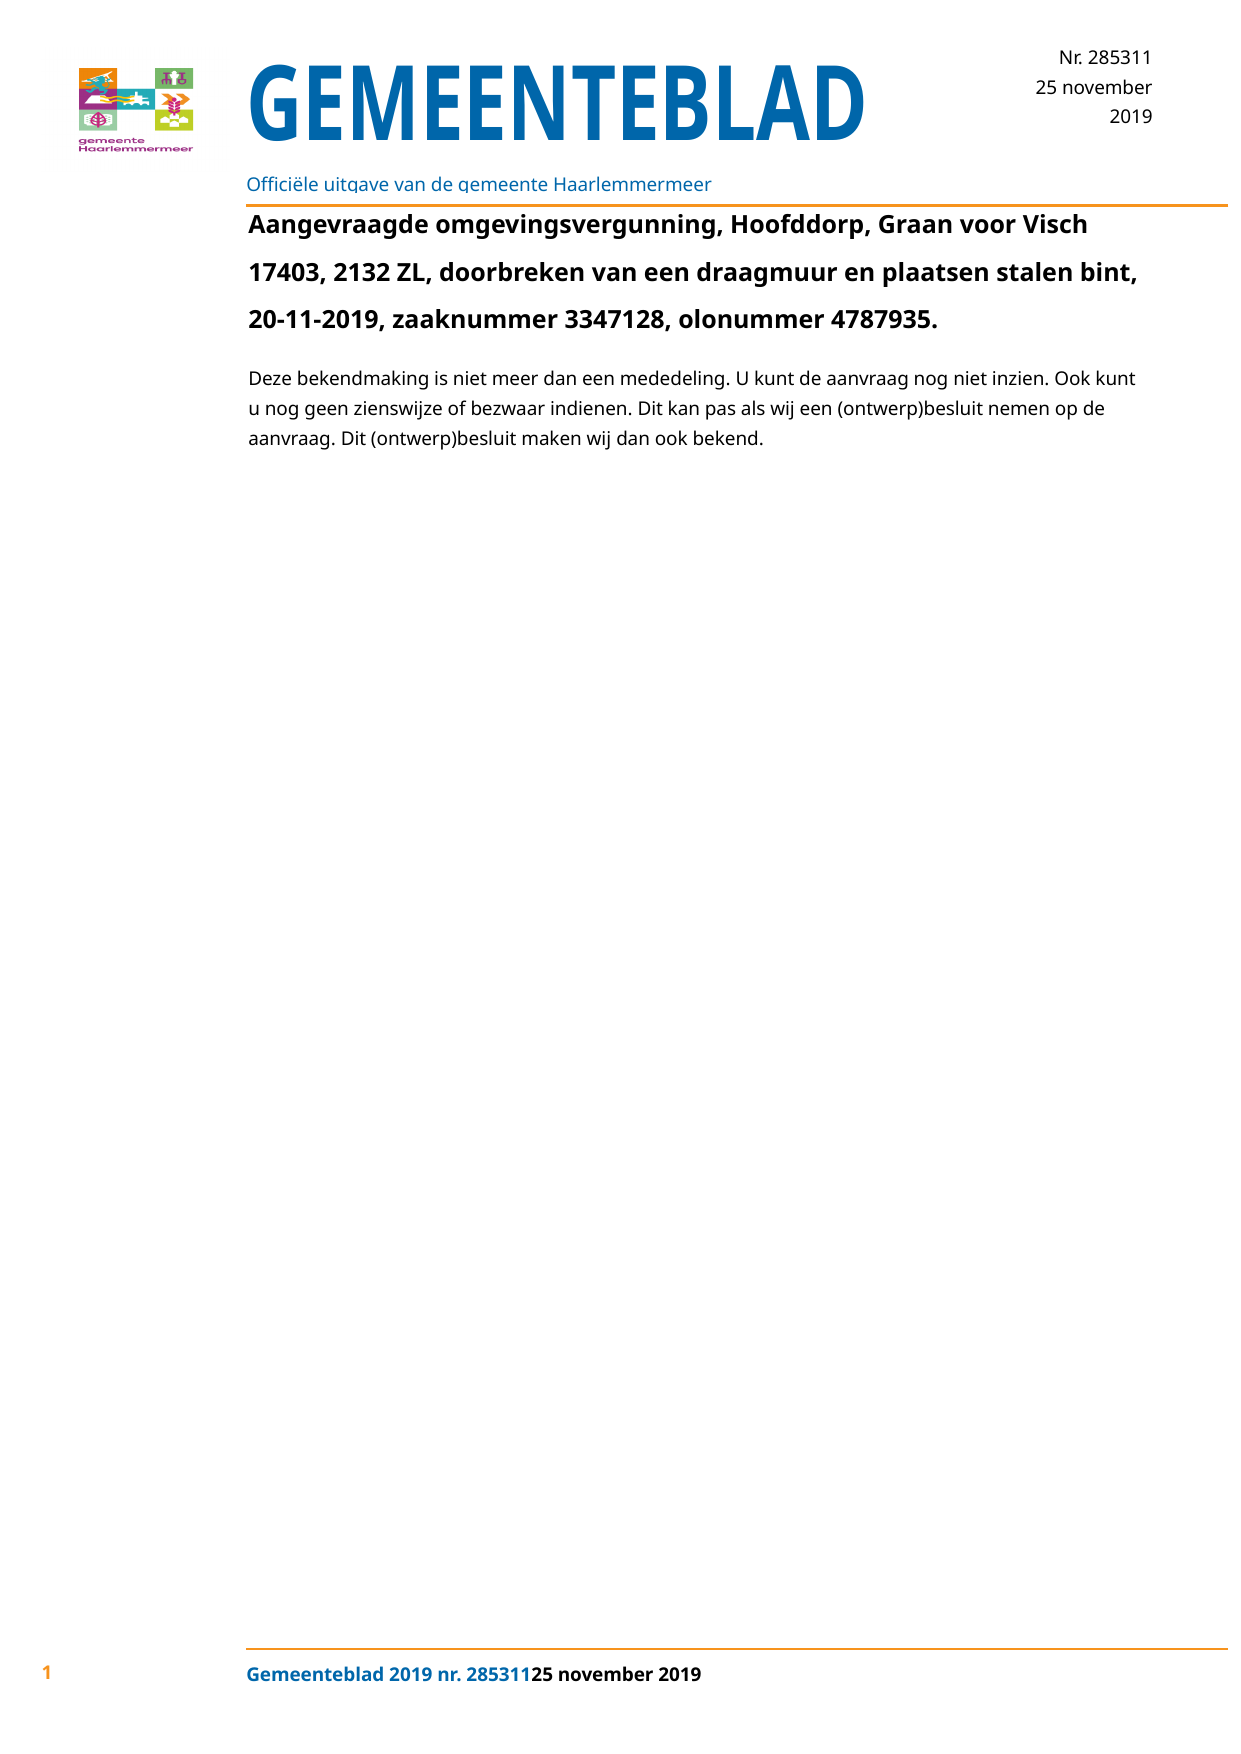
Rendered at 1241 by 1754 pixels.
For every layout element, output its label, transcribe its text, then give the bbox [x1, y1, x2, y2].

text Deze bekendmaking is niet meer dan een mededeling. U kunt de aanvraag nog niet inzien. Ook kunt u nog geen zienswijze of bezwaar indienen. Dit kan pas als wij een (ontwerp)besluit nemen op de aanvraag. Dit (ontwerp)besluit maken wij dan ook bekend. [248, 366, 1152, 450]
picture [41, 47, 231, 172]
text Aangevraagde omgevingsvergunning, Hoofddorp, Graan voor Visch 17403, 2132 ZL, doorbreken van een draagmuur en plaatsen stalen bint, 20-11-2019, zaaknummer 3347128, olonummer 4787935. [248, 207, 1152, 336]
